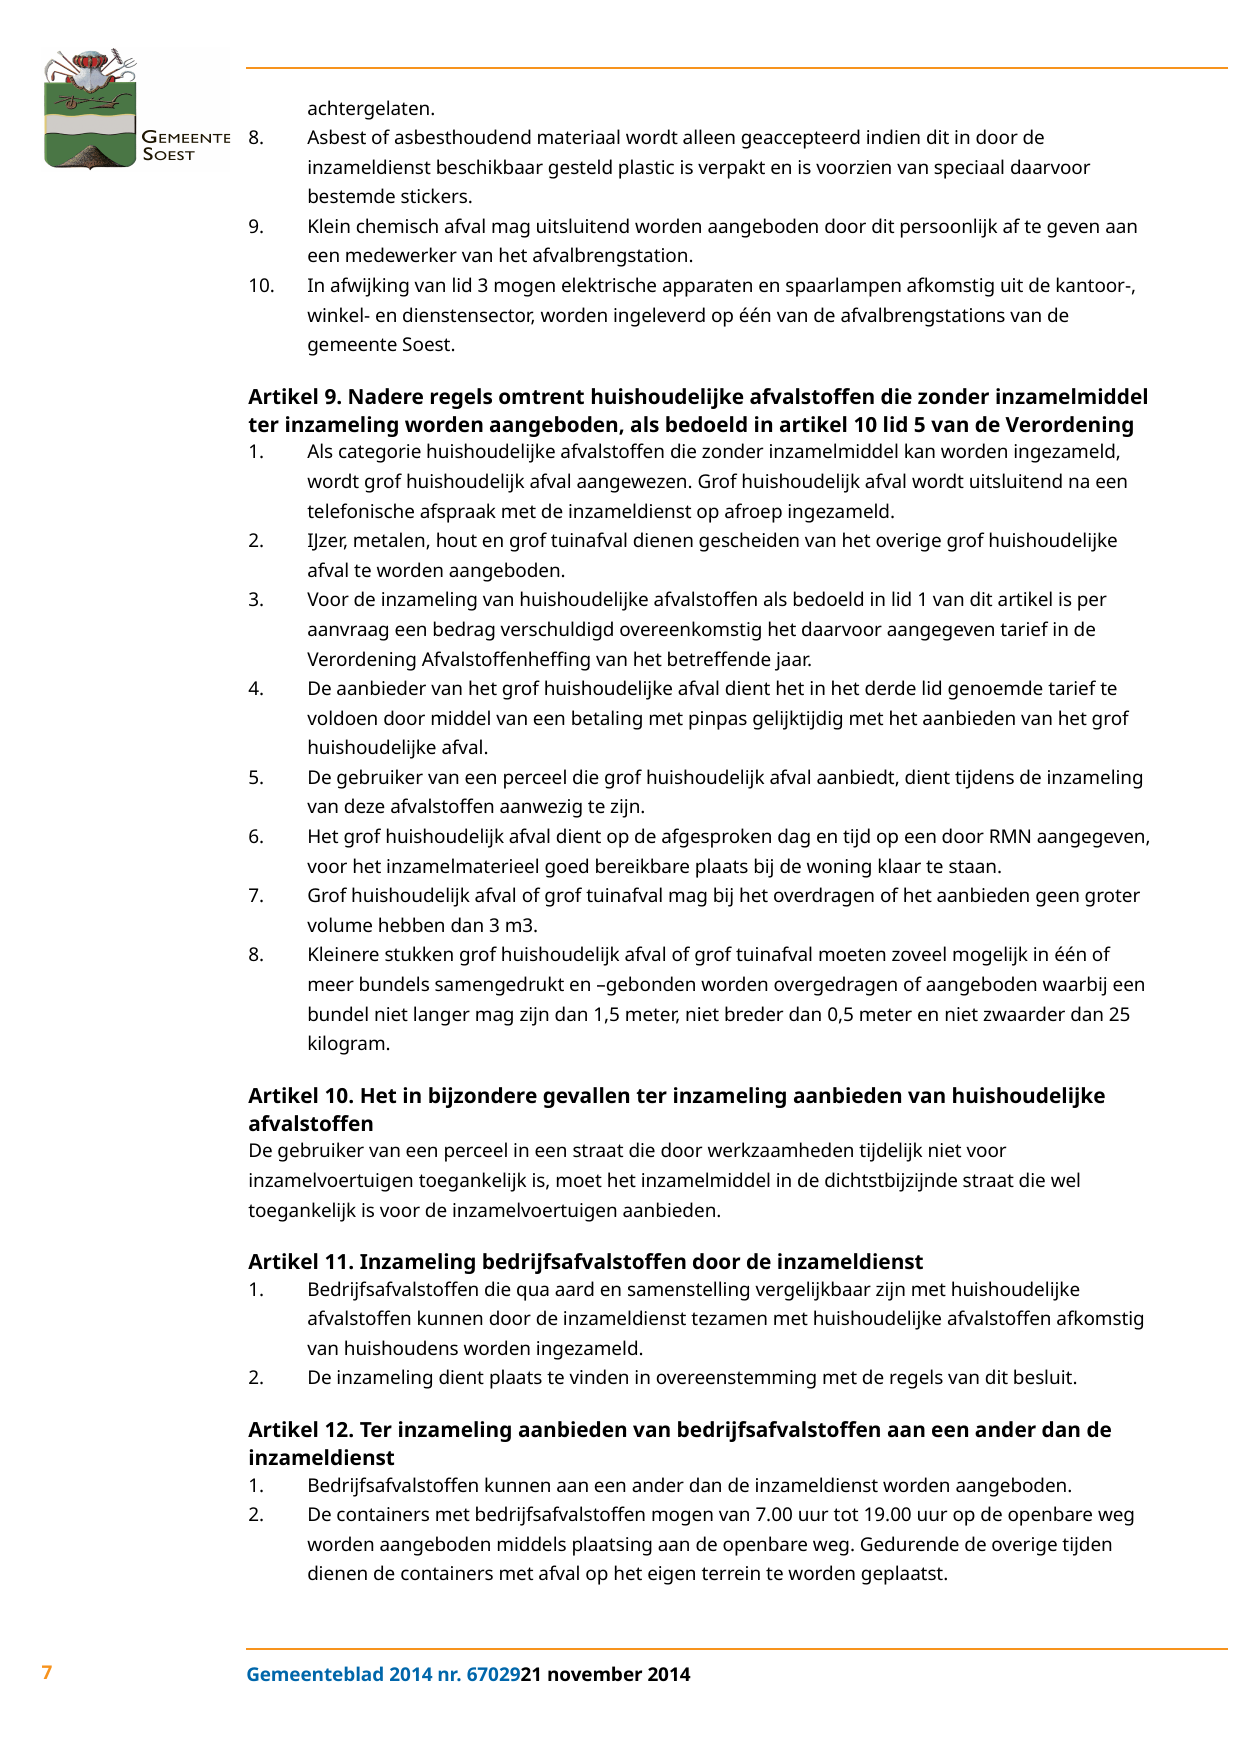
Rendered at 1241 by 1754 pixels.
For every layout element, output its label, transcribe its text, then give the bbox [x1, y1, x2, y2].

text Artikel 9. Nadere regels omtrent huishoudelijke afvalstoffen die zonder inzamelmiddel ter inzameling worden aangeboden, als bedoeld in artikel 10 lid 5 van de Verordening [248, 382, 1152, 439]
list achtergelaten. [248, 95, 1152, 121]
list IJzer, metalen, hout en grof tuinafval dienen gescheiden van het overige grof huishoudelijke afval te worden aangeboden. [248, 527, 1152, 583]
text Artikel 12. Ter inzameling aanbieden van bedrijfsafvalstoffen aan een ander dan de inzameldienst [248, 1415, 1152, 1472]
list Voor de inzameling van huishoudelijke afvalstoffen als bedoeld in lid 1 van dit artikel is per aanvraag een bedrag verschuldigd overeenkomstig het daarvoor aangegeven tarief in de Verordening Afvalstoffenheffing van het betreffende jaar. [248, 587, 1152, 672]
list De aanbieder van het grof huishoudelijke afval dient het in het derde lid genoemde tarief te voldoen door middel van een betaling met pinpas gelijktijdig met het aanbieden van het grof huishoudelijke afval. [248, 675, 1152, 760]
list De gebruiker van een perceel die grof huishoudelijk afval aanbiedt, dient tijdens de inzameling van deze afvalstoffen aanwezig te zijn. [248, 764, 1152, 819]
text Artikel 11. Inzameling bedrijfsafvalstoffen door de inzameldienst [248, 1247, 1152, 1276]
list De inzameling dient plaats te vinden in overeenstemming met de regels van dit besluit. [248, 1364, 1152, 1390]
text De gebruiker van een perceel in een straat die door werkzaamheden tijdelijk niet voor inzamelvoertuigen toegankelijk is, moet het inzamelmiddel in de dichtstbijzijnde straat die wel toegankelijk is voor de inzamelvoertuigen aanbieden. [248, 1138, 1152, 1223]
list Klein chemisch afval mag uitsluitend worden aangeboden door dit persoonlijk af te geven aan een medewerker van het afvalbrengstation. [248, 213, 1152, 268]
list Kleinere stukken grof huishoudelijk afval of grof tuinafval moeten zoveel mogelijk in één of meer bundels samengedrukt en –gebonden worden overgedragen of aangeboden waarbij een bundel niet langer mag zijn dan 1,5 meter, niet breder dan 0,5 meter en niet zwaarder dan 25 kilogram. [248, 942, 1152, 1056]
list Bedrijfsafvalstoffen kunnen aan een ander dan de inzameldienst worden aangeboden. [248, 1472, 1152, 1497]
text Artikel 10. Het in bijzondere gevallen ter inzameling aanbieden van huishoudelijke afvalstoffen [248, 1081, 1152, 1138]
list Als categorie huishoudelijke afvalstoffen die zonder inzamelmiddel kan worden ingezameld, wordt grof huishoudelijk afval aangewezen. Grof huishoudelijk afval wordt uitsluitend na een telefonische afspraak met de inzameldienst op afroep ingezameld. [248, 439, 1152, 524]
list Asbest of asbesthoudend materiaal wordt alleen geaccepteerd indien dit in door de inzameldienst beschikbaar gesteld plastic is verpakt en is voorzien van speciaal daarvoor bestemde stickers. [248, 124, 1152, 209]
list Grof huishoudelijk afval of grof tuinafval mag bij het overdragen of het aanbieden geen groter volume hebben dan 3 m3. [248, 882, 1152, 938]
picture [41, 47, 231, 172]
list Het grof huishoudelijk afval dient op de afgesproken dag en tijd op een door RMN aangegeven, voor het inzamelmaterieel goed bereikbare plaats bij de woning klaar te staan. [248, 823, 1152, 879]
list In afwijking van lid 3 mogen elektrische apparaten en spaarlampen afkomstig uit de kantoor-, winkel- en dienstensector, worden ingeleverd op één van de afvalbrengstations van de gemeente Soest. [248, 272, 1152, 357]
list De containers met bedrijfsafvalstoffen mogen van 7.00 uur tot 19.00 uur op de openbare weg worden aangeboden middels plaatsing aan de openbare weg. Gedurende de overige tijden dienen de containers met afval op het eigen terrein te worden geplaatst. [248, 1501, 1152, 1586]
list Bedrijfsafvalstoffen die qua aard en samenstelling vergelijkbaar zijn met huishoudelijke afvalstoffen kunnen door de inzameldienst tezamen met huishoudelijke afvalstoffen afkomstig van huishoudens worden ingezameld. [248, 1276, 1152, 1361]
